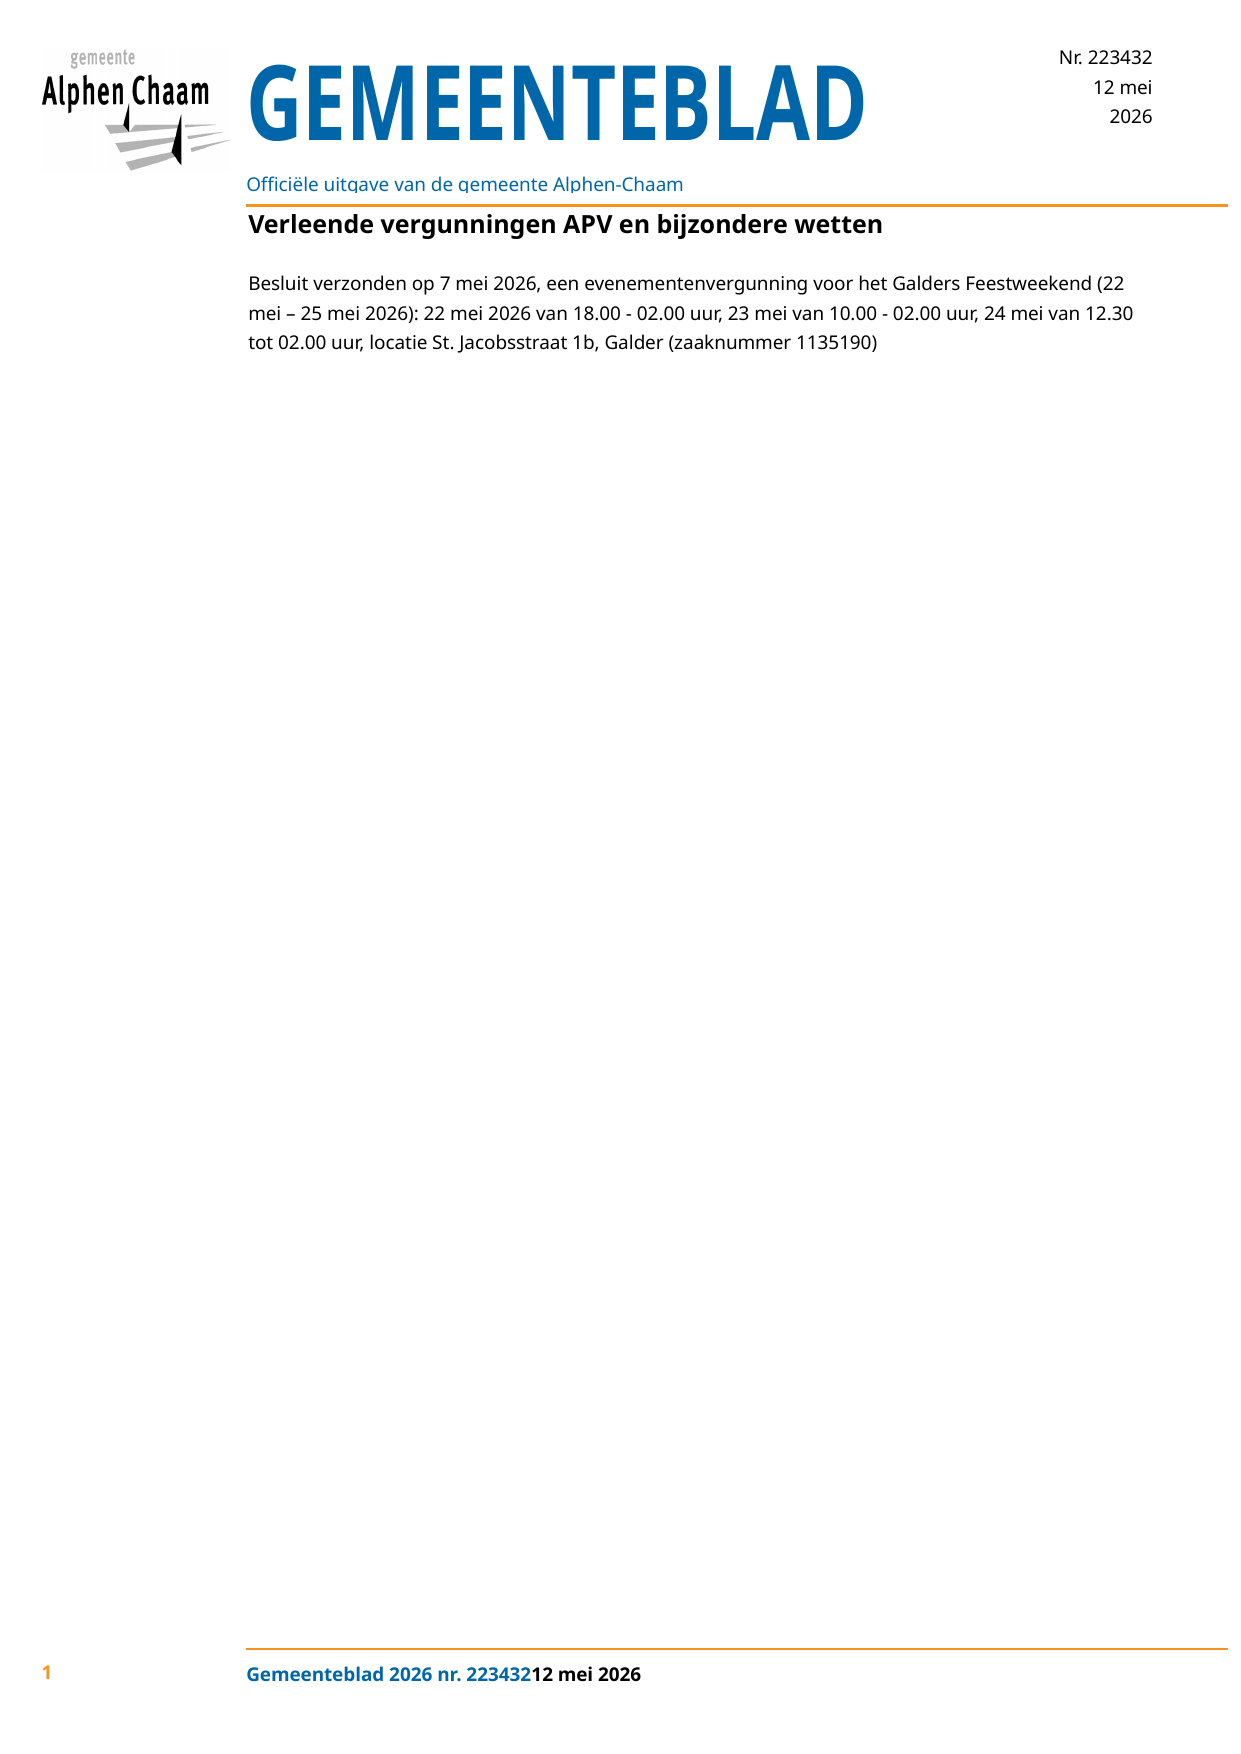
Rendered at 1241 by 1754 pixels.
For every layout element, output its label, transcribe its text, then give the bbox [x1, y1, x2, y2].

text Verleende vergunningen APV en bijzondere wetten [248, 207, 1152, 241]
picture [41, 47, 231, 172]
text Besluit verzonden op 7 mei 2026, een evenementenvergunning voor het Galders Feestweekend (22 mei – 25 mei 2026): 22 mei 2026 van 18.00 - 02.00 uur, 23 mei van 10.00 - 02.00 uur, 24 mei van 12.30 tot 02.00 uur, locatie St. Jacobsstraat 1b, Galder (zaaknummer 1135190) [248, 270, 1152, 355]
